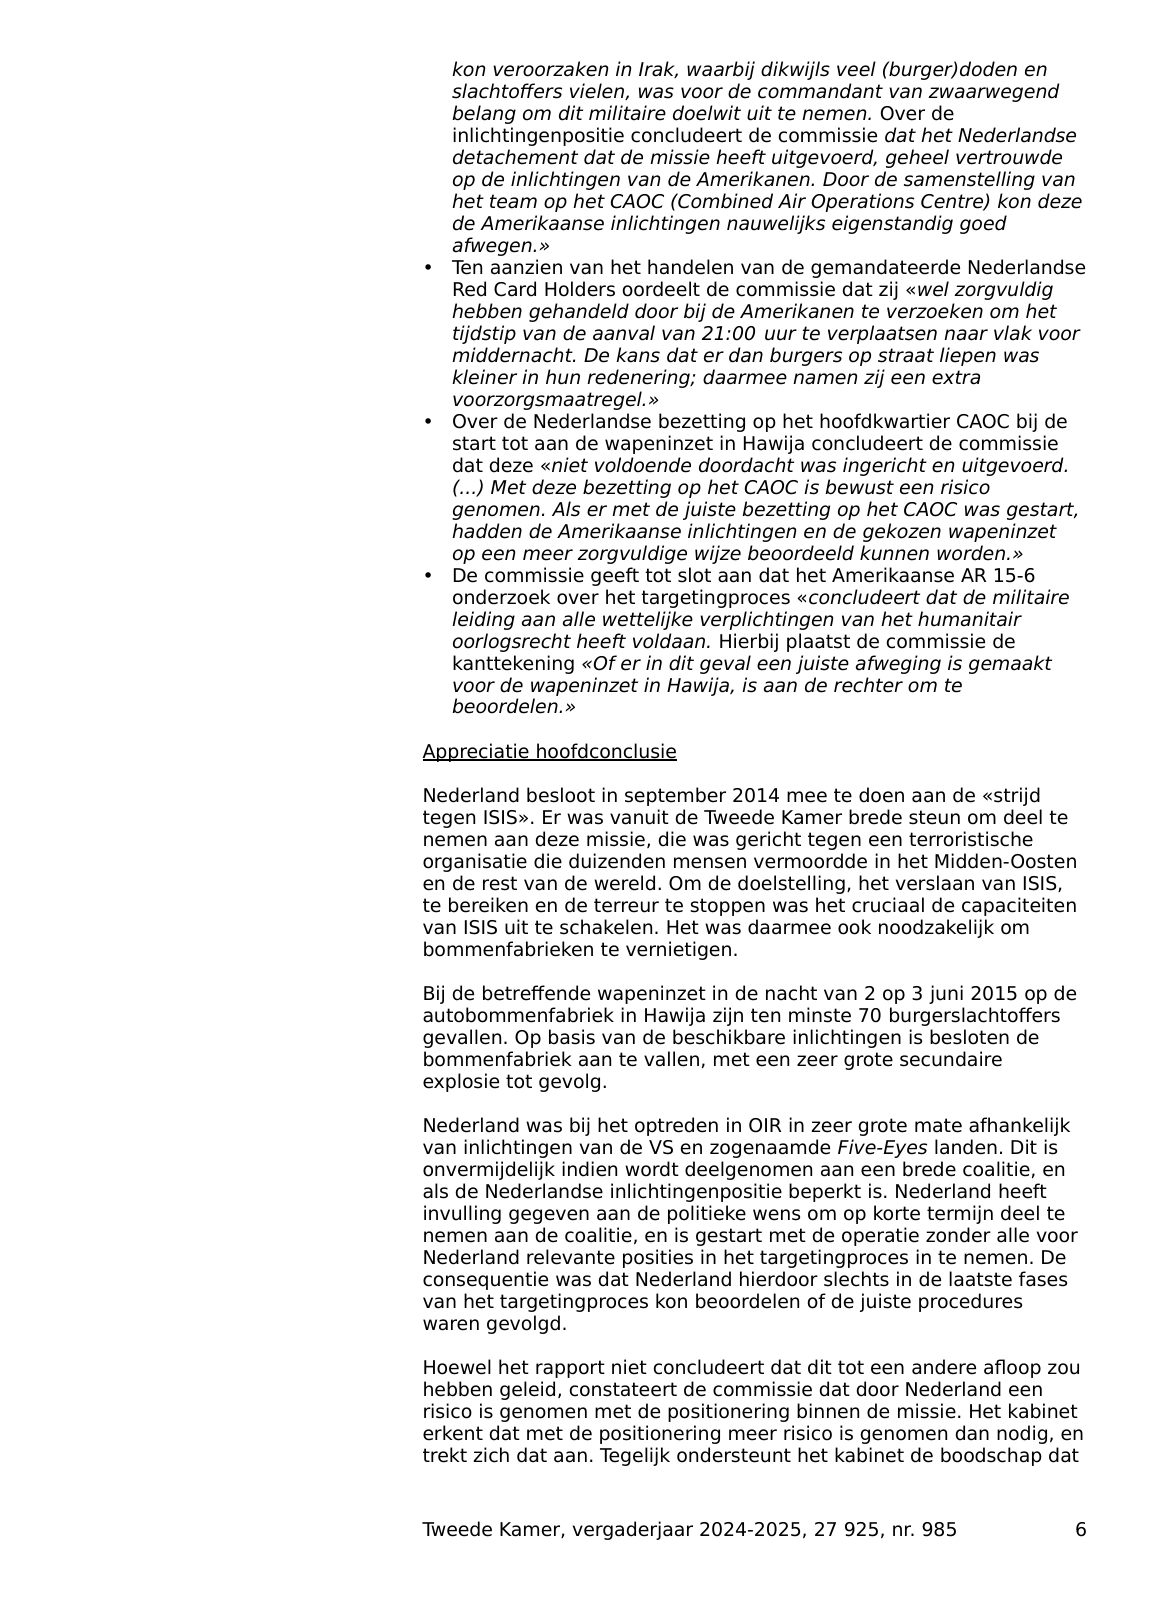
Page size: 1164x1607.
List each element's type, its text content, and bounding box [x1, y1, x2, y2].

text • De commissie geeft tot slot aan dat het Amerikaanse AR 15-6 onderzoek over het targetingproces «concludeert dat de militaire leiding aan alle wettelijke verplichtingen van het humanitair oorlogsrecht heeft voldaan. Hierbij plaatst de commissie de kanttekening «Of er in dit geval een juiste afweging is gemaakt voor de wapeninzet in Hawija, is aan de rechter om te beoordelen.» [422, 564, 1087, 718]
text Nederland besloot in september 2014 mee te doen aan de «strijd tegen ISIS». Er was vanuit de Tweede Kamer brede steun om deel te nemen aan deze missie, die was gericht tegen een terroristische organisatie die duizenden mensen vermoordde in het Midden-Oosten en de rest van de wereld. Om de doelstelling, het verslaan van ISIS, te bereiken en de terreur te stoppen was het cruciaal de capaciteiten van ISIS uit te schakelen. Het was daarmee ook noodzakelijk om bommenfabrieken te vernietigen. [422, 785, 1087, 961]
text Bij de betreffende wapeninzet in de nacht van 2 op 3 juni 2015 op de autobommenfabriek in Hawija zijn ten minste 70 burgerslachtoffers gevallen. Op basis van de beschikbare inlichtingen is besloten de bommenfabriek aan te vallen, met een zeer grote secundaire explosie tot gevolg. [422, 983, 1087, 1093]
text Nederland was bij het optreden in OIR in zeer grote mate afhankelijk van inlichtingen van de VS en zogenaamde Five-Eyes landen. Dit is onvermijdelijk indien wordt deelgenomen aan een brede coalitie, en als de Nederlandse inlichtingenpositie beperkt is. Nederland heeft invulling gegeven aan de politieke wens om op korte termijn deel te nemen aan de coalitie, en is gestart met de operatie zonder alle voor Nederland relevante posities in het targetingproces in te nemen. De consequentie was dat Nederland hierdoor slechts in de laatste fases van het targetingproces kon beoordelen of de juiste procedures waren gevolgd. [422, 1115, 1087, 1335]
subtitle Appreciatie hoofdconclusie [422, 741, 1087, 763]
text kon veroorzaken in Irak, waarbij dikwijls veel (burger)doden en slachtoffers vielen, was voor de commandant van zwaarwegend belang om dit militaire doelwit uit te nemen. Over de inlichtingenpositie concludeert de commissie dat het Nederlandse detachement dat de missie heeft uitgevoerd, geheel vertrouwde op de inlichtingen van de Amerikanen. Door de samenstelling van het team op het CAOC (Combined Air Operations Centre) kon deze de Amerikaanse inlichtingen nauwelijks eigenstandig goed afwegen.» [422, 59, 1087, 257]
text Hoewel het rapport niet concludeert dat dit tot een andere afloop zou hebben geleid, constateert de commissie dat door Nederland een risico is genomen met de positionering binnen de missie. Het kabinet erkent dat met de positionering meer risico is genomen dan nodig, en trekt zich dat aan. Tegelijk ondersteunt het kabinet de boodschap dat [422, 1357, 1087, 1467]
text • Over de Nederlandse bezetting op het hoofdkwartier CAOC bij de start tot aan de wapeninzet in Hawija concludeert de commissie dat deze «niet voldoende doordacht was ingericht en uitgevoerd. (...) Met deze bezetting op het CAOC is bewust een risico genomen. Als er met de juiste bezetting op het CAOC was gestart, hadden de Amerikaanse inlichtingen en de gekozen wapeninzet op een meer zorgvuldige wijze beoordeeld kunnen worden.» [422, 411, 1087, 564]
text • Ten aanzien van het handelen van de gemandateerde Nederlandse Red Card Holders oordeelt de commissie dat zij «wel zorgvuldig hebben gehandeld door bij de Amerikanen te verzoeken om het tijdstip van de aanval van 21:00 uur te verplaatsen naar vlak voor middernacht. De kans dat er dan burgers op straat liepen was kleiner in hun redenering; daarmee namen zij een extra voorzorgsmaatregel.» [422, 257, 1087, 411]
